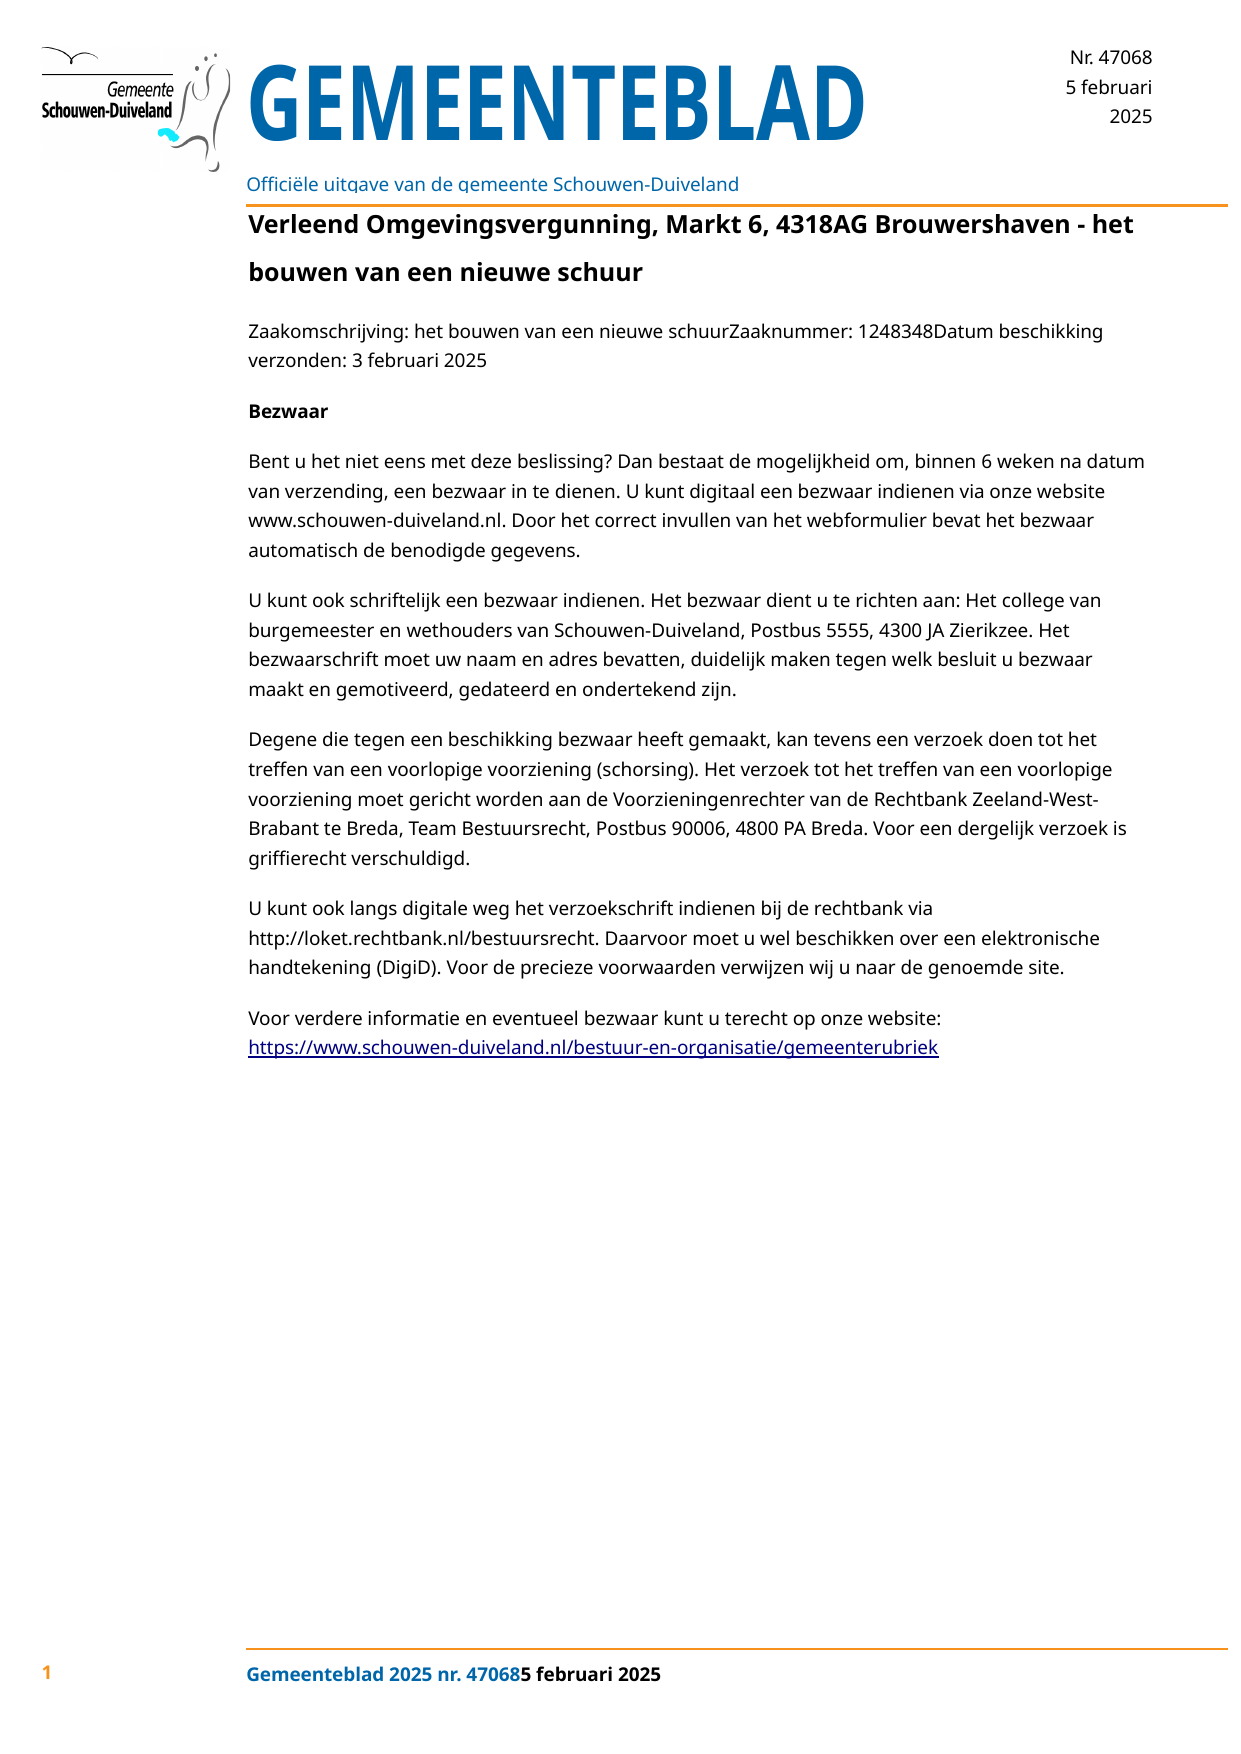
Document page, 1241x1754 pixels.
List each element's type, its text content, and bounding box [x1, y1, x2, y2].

text Verleend Omgevingsvergunning, Markt 6, 4318AG Brouwershaven - het bouwen van een nieuwe schuur [248, 207, 1152, 288]
picture [41, 47, 231, 172]
text Zaakomschrijving: het bouwen van een nieuwe schuurZaaknummer: 1248348Datum beschikking verzonden: 3 februari 2025 [248, 318, 1152, 373]
text U kunt ook schriftelijk een bezwaar indienen. Het bezwaar dient u te richten aan: Het college van burgemeester en wethouders van Schouwen-Duiveland, Postbus 5555, 4300 JA Zierikzee. Het bezwaarschrift moet uw naam en adres bevatten, duidelijk maken tegen welk besluit u bezwaar maakt en gemotiveerd, gedateerd en ondertekend zijn. [248, 587, 1152, 702]
text Bezwaar [248, 398, 1152, 424]
text Voor verdere informatie en eventueel bezwaar kunt u terecht op onze website: https://www.schouwen-duiveland.nl/bestuur-en-organisatie/gemeenterubriek [248, 1005, 1152, 1060]
text U kunt ook langs digitale weg het verzoekschrift indienen bij de rechtbank via http://loket.rechtbank.nl/bestuursrecht. Daarvoor moet u wel beschikken over een elektronische handtekening (DigiD). Voor de precieze voorwaarden verwijzen wij u naar de genoemde site. [248, 895, 1152, 980]
text Degene die tegen een beschikking bezwaar heeft gemaakt, kan tevens een verzoek doen tot het treffen van een voorlopige voorziening (schorsing). Het verzoek tot het treffen van een voorlopige voorziening moet gericht worden aan de Voorzieningenrechter van de Rechtbank Zeeland-West-Brabant te Breda, Team Bestuursrecht, Postbus 90006, 4800 PA Breda. Voor een dergelijk verzoek is griffierecht verschuldigd. [248, 727, 1152, 871]
text Bent u het niet eens met deze beslissing? Dan bestaat de mogelijkheid om, binnen 6 weken na datum van verzending, een bezwaar in te dienen. U kunt digitaal een bezwaar indienen via onze website www.schouwen-duiveland.nl. Door het correct invullen van het webformulier bevat het bezwaar automatisch de benodigde gegevens. [248, 448, 1152, 563]
